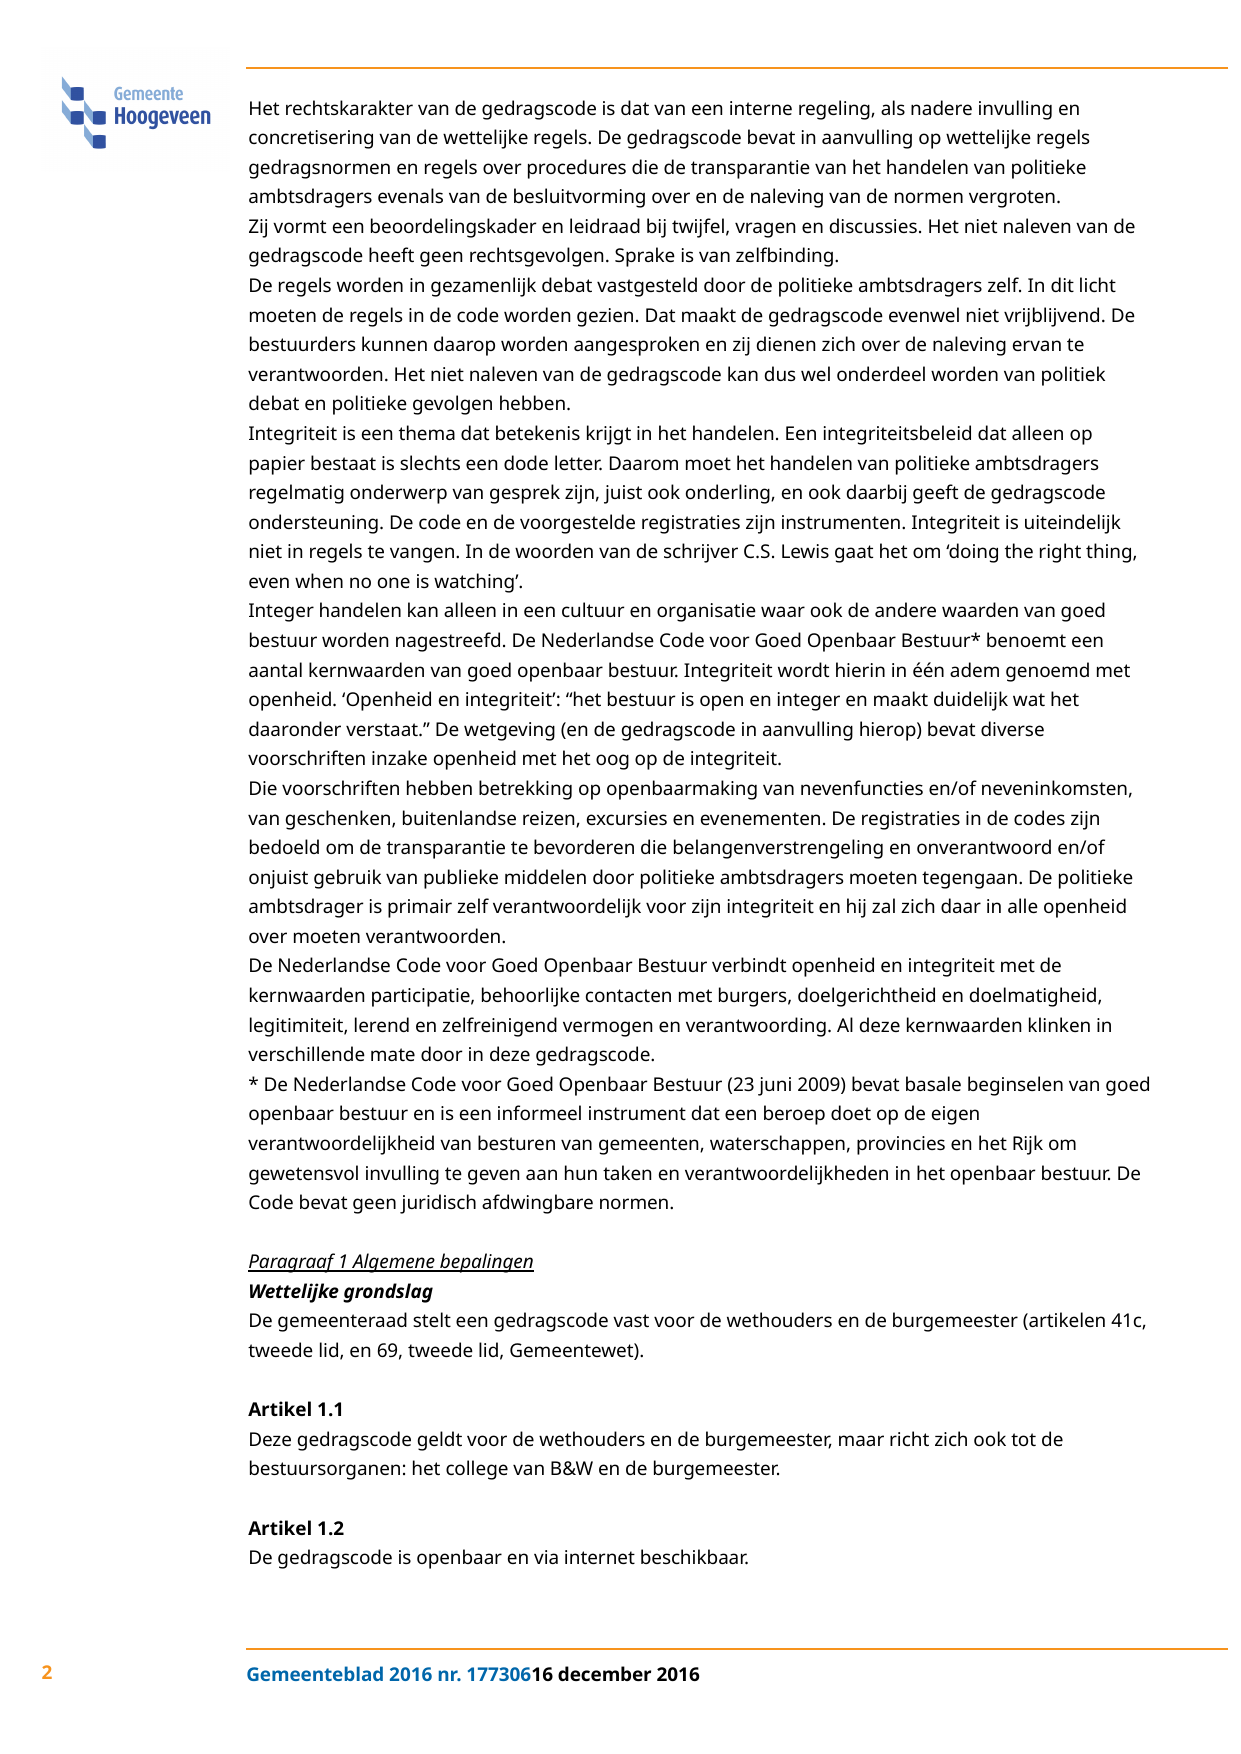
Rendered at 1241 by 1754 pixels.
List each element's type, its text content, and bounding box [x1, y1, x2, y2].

picture [41, 47, 231, 172]
text Artikel 1.1 [248, 1396, 1152, 1422]
text * De Nederlandse Code voor Goed Openbaar Bestuur (23 juni 2009) bevat basale beginselen van goed openbaar bestuur en is een informeel instrument dat een beroep doet op de eigen verantwoordelijkheid van besturen van gemeenten, waterschappen, provincies en het Rijk om gewetensvol invulling te geven aan hun taken en verantwoordelijkheden in het openbaar bestuur. De Code bevat geen juridisch afdwingbare normen. [248, 1071, 1152, 1215]
text Integriteit is een thema dat betekenis krijgt in het handelen. Een integriteitsbeleid dat alleen op papier bestaat is slechts een dode letter. Daarom moet het handelen van politieke ambtsdragers regelmatig onderwerp van gesprek zijn, juist ook onderling, en ook daarbij geeft de gedragscode ondersteuning. De code en de voorgestelde registraties zijn instrumenten. Integriteit is uiteindelijk niet in regels te vangen. In de woorden van de schrijver C.S. Lewis gaat het om ‘doing the right thing, even when no one is watching’. [248, 420, 1152, 594]
text Integer handelen kan alleen in een cultuur en organisatie waar ook de andere waarden van goed bestuur worden nagestreefd. De Nederlandse Code voor Goed Openbaar Bestuur* benoemt een aantal kernwaarden van goed openbaar bestuur. Integriteit wordt hierin in één adem genoemd met openheid. ‘Openheid en integriteit’: “het bestuur is open en integer en maakt duidelijk wat het daaronder verstaat.” De wetgeving (en de gedragscode in aanvulling hierop) bevat diverse voorschriften inzake openheid met het oog op de integriteit. [248, 598, 1152, 771]
text De regels worden in gezamenlijk debat vastgesteld door de politieke ambtsdragers zelf. In dit licht moeten de regels in de code worden gezien. Dat maakt de gedragscode evenwel niet vrijblijvend. De bestuurders kunnen daarop worden aangesproken en zij dienen zich over de naleving ervan te verantwoorden. Het niet naleven van de gedragscode kan dus wel onderdeel worden van politiek debat en politieke gevolgen hebben. [248, 272, 1152, 416]
text Artikel 1.2 [248, 1515, 1152, 1541]
text Het rechtskarakter van de gedragscode is dat van een interne regeling, als nadere invulling en concretisering van de wettelijke regels. De gedragscode bevat in aanvulling op wettelijke regels gedragsnormen en regels over procedures die de transparantie van het handelen van politieke ambtsdragers evenals van de besluitvorming over en de naleving van de normen vergroten. [248, 95, 1152, 209]
text Zij vormt een beoordelingskader en leidraad bij twijfel, vragen en discussies. Het niet naleven van de gedragscode heeft geen rechtsgevolgen. Sprake is van zelfbinding. [248, 213, 1152, 268]
text De gedragscode is openbaar en via internet beschikbaar. [248, 1544, 1152, 1570]
text Paragraaf 1 Algemene bepalingen [248, 1248, 1152, 1274]
text De Nederlandse Code voor Goed Openbaar Bestuur verbindt openheid en integriteit met de kernwaarden participatie, behoorlijke contacten met burgers, doelgerichtheid en doelmatigheid, legitimiteit, lerend en zelfreinigend vermogen en verantwoording. Al deze kernwaarden klinken in verschillende mate door in deze gedragscode. [248, 953, 1152, 1067]
text Wettelijke grondslag [248, 1278, 1152, 1304]
text Deze gedragscode geldt voor de wethouders en de burgemeester, maar richt zich ook tot de bestuursorganen: het college van B&W en de burgemeester. [248, 1426, 1152, 1481]
text De gemeenteraad stelt een gedragscode vast voor de wethouders en de burgemeester (artikelen 41c, tweede lid, en 69, tweede lid, Gemeentewet). [248, 1308, 1152, 1363]
text Die voorschriften hebben betrekking op openbaarmaking van nevenfuncties en/of neveninkomsten, van geschenken, buitenlandse reizen, excursies en evenementen. De registraties in de codes zijn bedoeld om de transparantie te bevorderen die belangenverstrengeling en onverantwoord en/of onjuist gebruik van publieke middelen door politieke ambtsdragers moeten tegengaan. De politieke ambtsdrager is primair zelf verantwoordelijk voor zijn integriteit en hij zal zich daar in alle openheid over moeten verantwoorden. [248, 775, 1152, 949]
